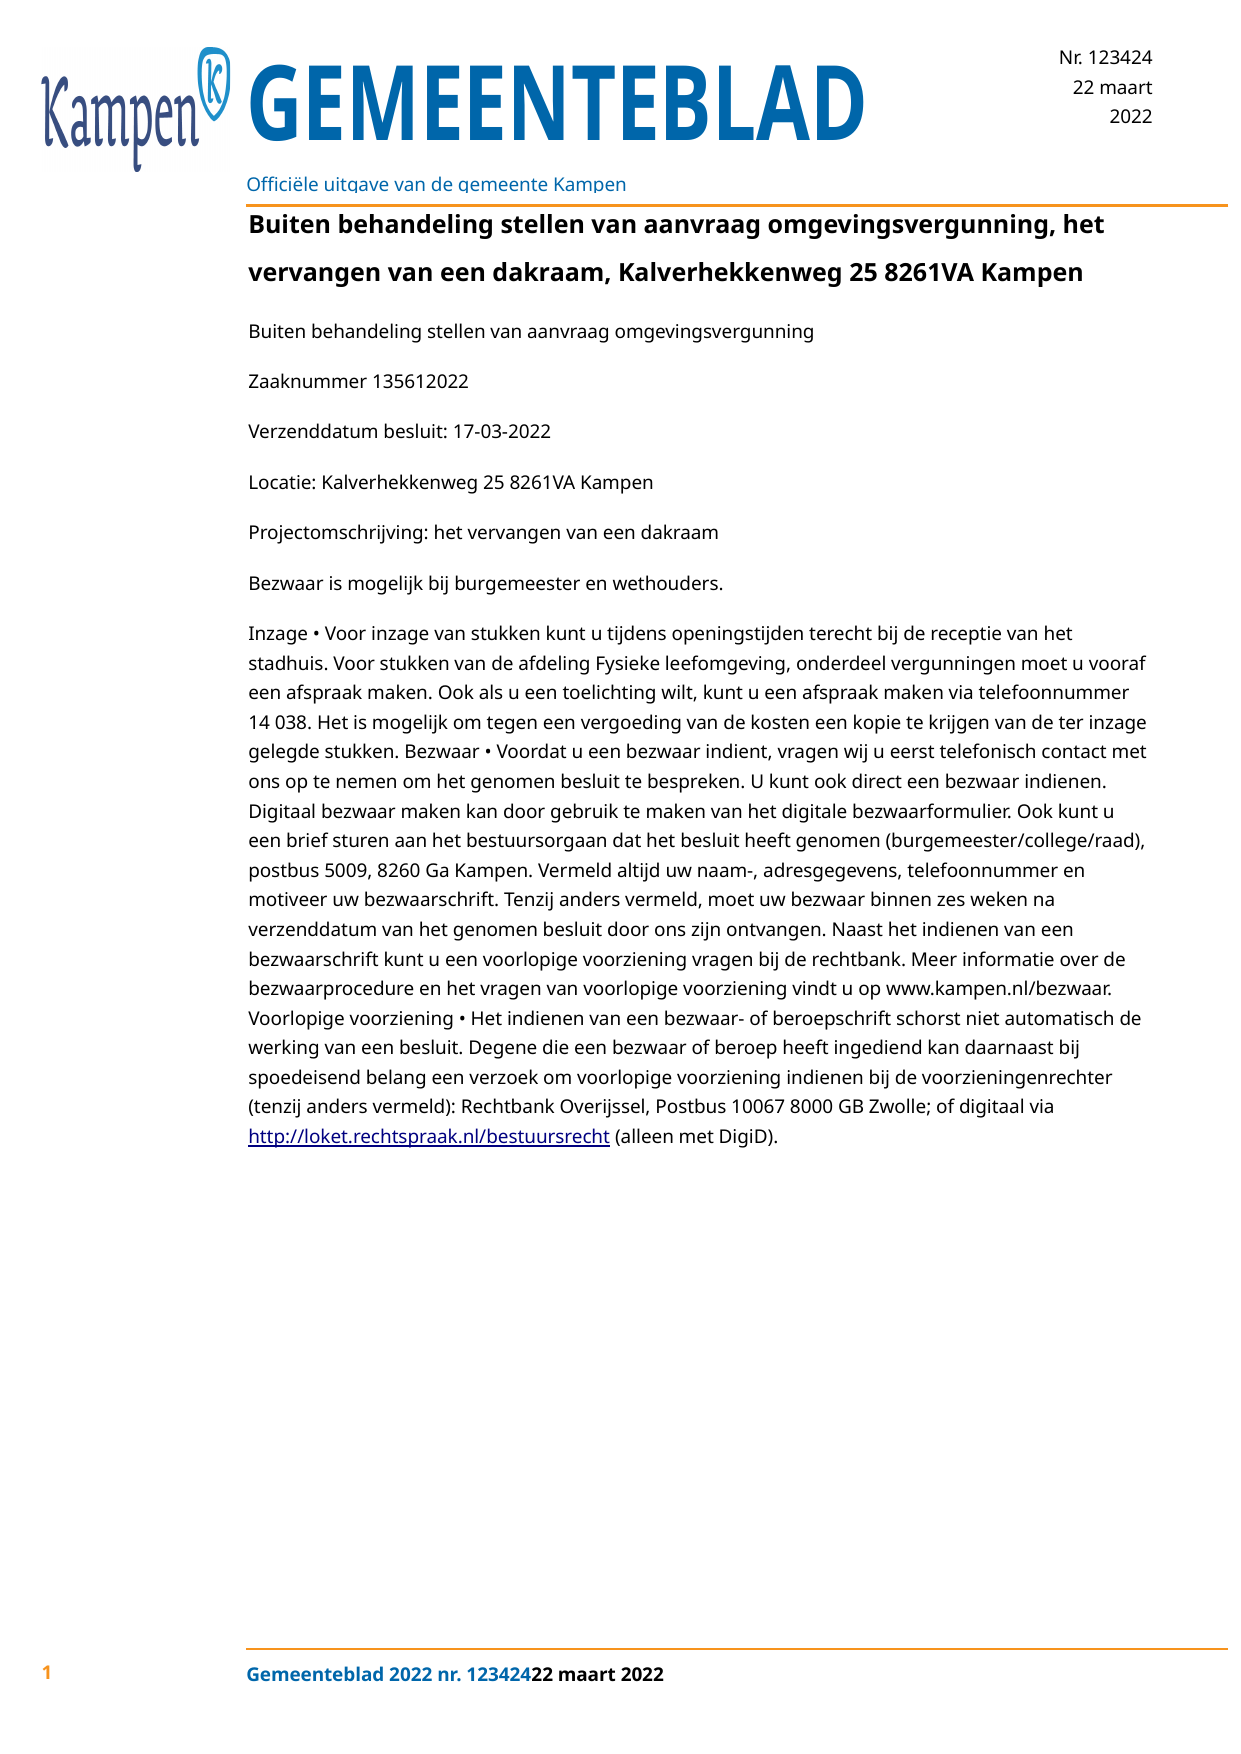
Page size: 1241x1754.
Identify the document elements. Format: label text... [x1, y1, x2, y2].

text Bezwaar is mogelijk bij burgemeester en wethouders. [248, 570, 1152, 596]
text Zaaknummer 135612022 [248, 368, 1152, 394]
text Buiten behandeling stellen van aanvraag omgevingsvergunning, het vervangen van een dakraam, Kalverhekkenweg 25 8261VA Kampen [248, 207, 1152, 288]
picture [41, 47, 231, 172]
text Locatie: Kalverhekkenweg 25 8261VA Kampen [248, 469, 1152, 495]
text Verzenddatum besluit: 17-03-2022 [248, 419, 1152, 444]
text Buiten behandeling stellen van aanvraag omgevingsvergunning [248, 318, 1152, 344]
text Projectomschrijving: het vervangen van een dakraam [248, 519, 1152, 545]
text Inzage • Voor inzage van stukken kunt u tijdens openingstijden terecht bij de receptie van het stadhuis. Voor stukken van de afdeling Fysieke leefomgeving, onderdeel vergunningen moet u vooraf een afspraak maken. Ook als u een toelichting wilt, kunt u een afspraak maken via telefoonnummer 14 038. Het is mogelijk om tegen een vergoeding van de kosten een kopie te krijgen van de ter inzage gelegde stukken. Bezwaar • Voordat u een bezwaar indient, vragen wij u eerst telefonisch contact met ons op te nemen om het genomen besluit te bespreken. U kunt ook direct een bezwaar indienen. Digitaal bezwaar maken kan door gebruik te maken van het digitale bezwaarformulier. Ook kunt u een brief sturen aan het bestuursorgaan dat het besluit heeft genomen (burgemeester/college/raad), postbus 5009, 8260 Ga Kampen. Vermeld altijd uw naam-, adresgegevens, telefoonnummer en motiveer uw bezwaarschrift. Tenzij anders vermeld, moet uw bezwaar binnen zes weken na verzenddatum van het genomen besluit door ons zijn ontvangen. Naast het indienen van een bezwaarschrift kunt u een voorlopige voorziening vragen bij de rechtbank. Meer informatie over de bezwaarprocedure en het vragen van voorlopige voorziening vindt u op www.kampen.nl/bezwaar. Voorlopige voorziening • Het indienen van een bezwaar- of beroepschrift schorst niet automatisch de werking van een besluit. Degene die een bezwaar of beroep heeft ingediend kan daarnaast bij spoedeisend belang een verzoek om voorlopige voorziening indienen bij de voorzieningenrechter (tenzij anders vermeld): Rechtbank Overijssel, Postbus 10067 8000 GB Zwolle; of digitaal via http://loket.rechtspraak.nl/bestuursrecht (alleen met DigiD). [248, 620, 1152, 1149]
